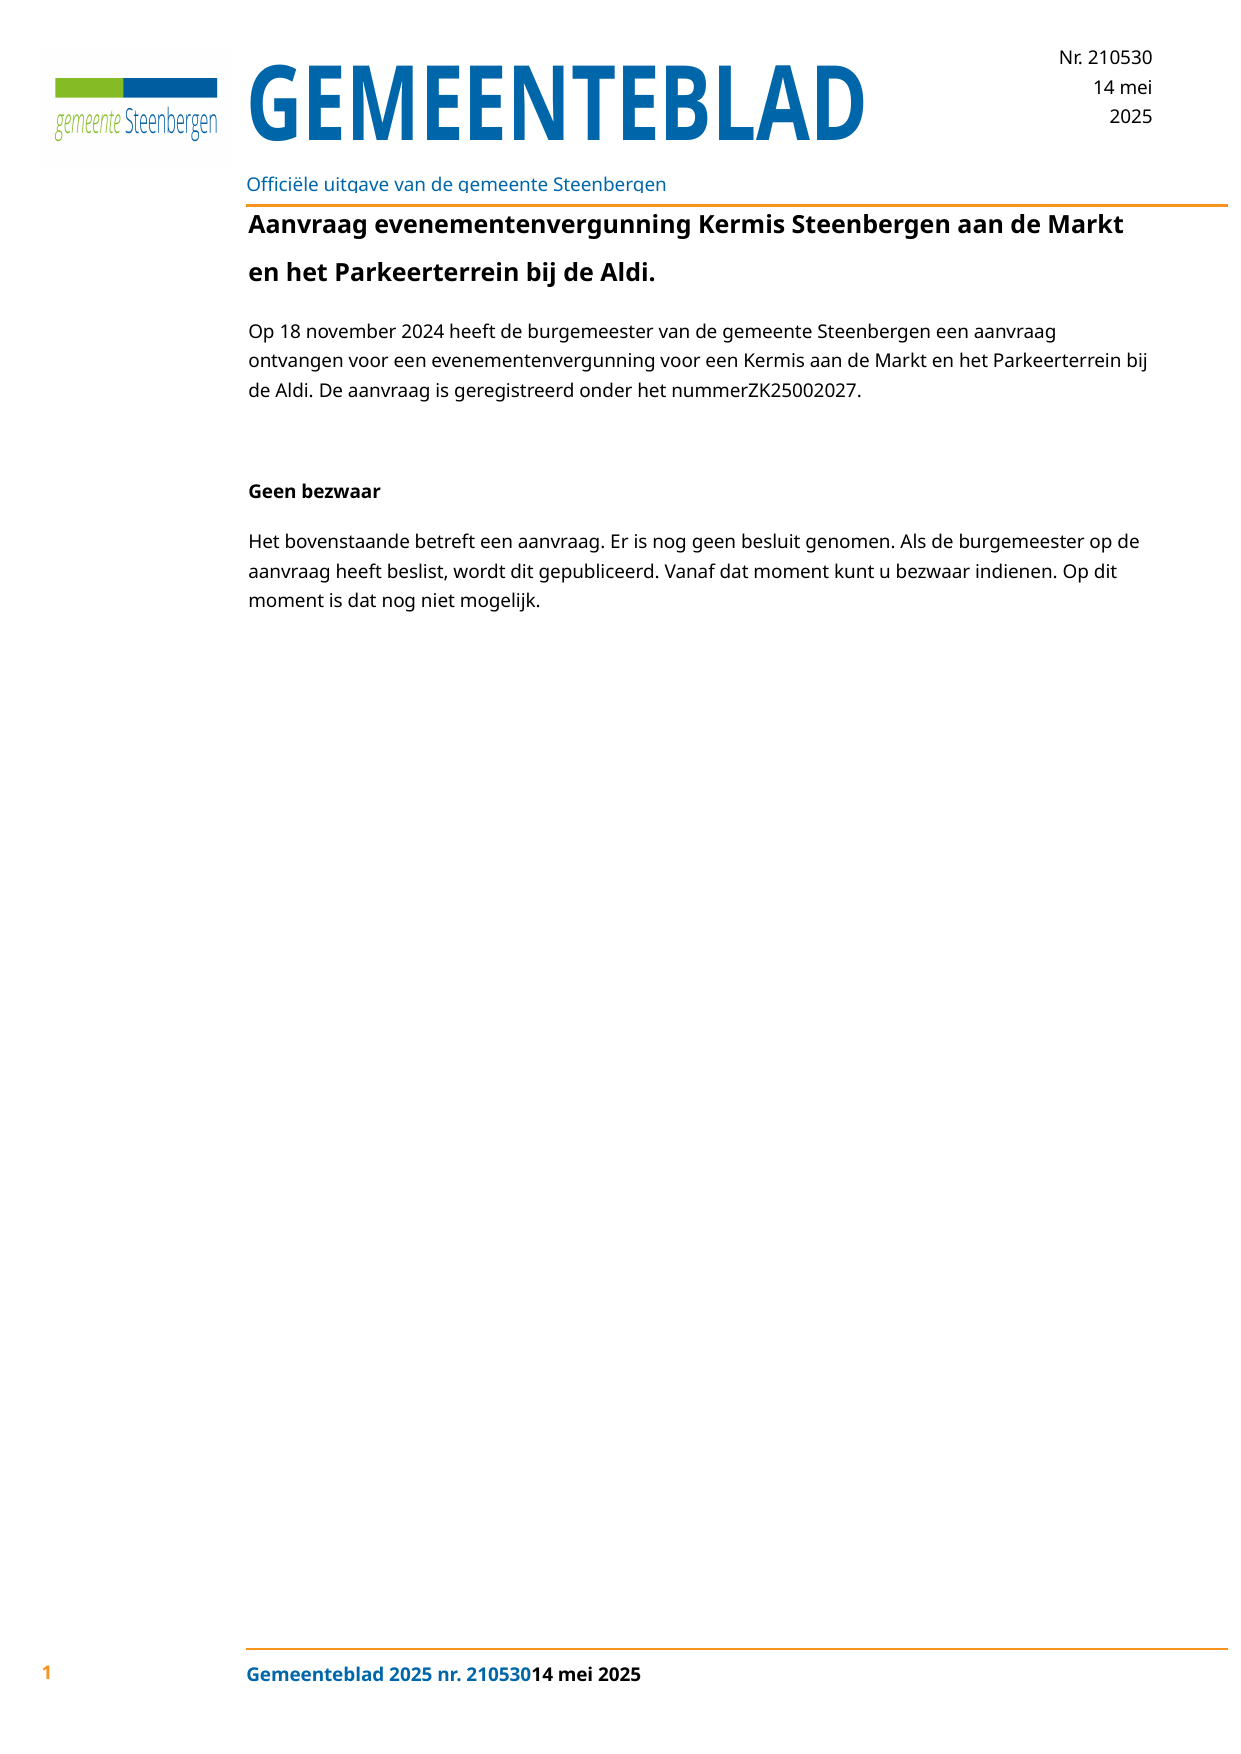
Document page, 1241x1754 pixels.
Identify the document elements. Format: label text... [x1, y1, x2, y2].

text Geen bezwaar [248, 478, 1152, 504]
text Aanvraag evenementenvergunning Kermis Steenbergen aan de Markt en het Parkeerterrein bij de Aldi. [248, 207, 1152, 288]
picture [41, 47, 231, 172]
text Op 18 november 2024 heeft de burgemeester van de gemeente Steenbergen een aanvraag ontvangen voor een evenementenvergunning voor een Kermis aan de Markt en het Parkeerterrein bij de Aldi. De aanvraag is geregistreerd onder het nummerZK25002027. [248, 318, 1152, 403]
text Het bovenstaande betreft een aanvraag. Er is nog geen besluit genomen. Als de burgemeester op de aanvraag heeft beslist, wordt dit gepubliceerd. Vanaf dat moment kunt u bezwaar indienen. Op dit moment is dat nog niet mogelijk. [248, 528, 1152, 613]
